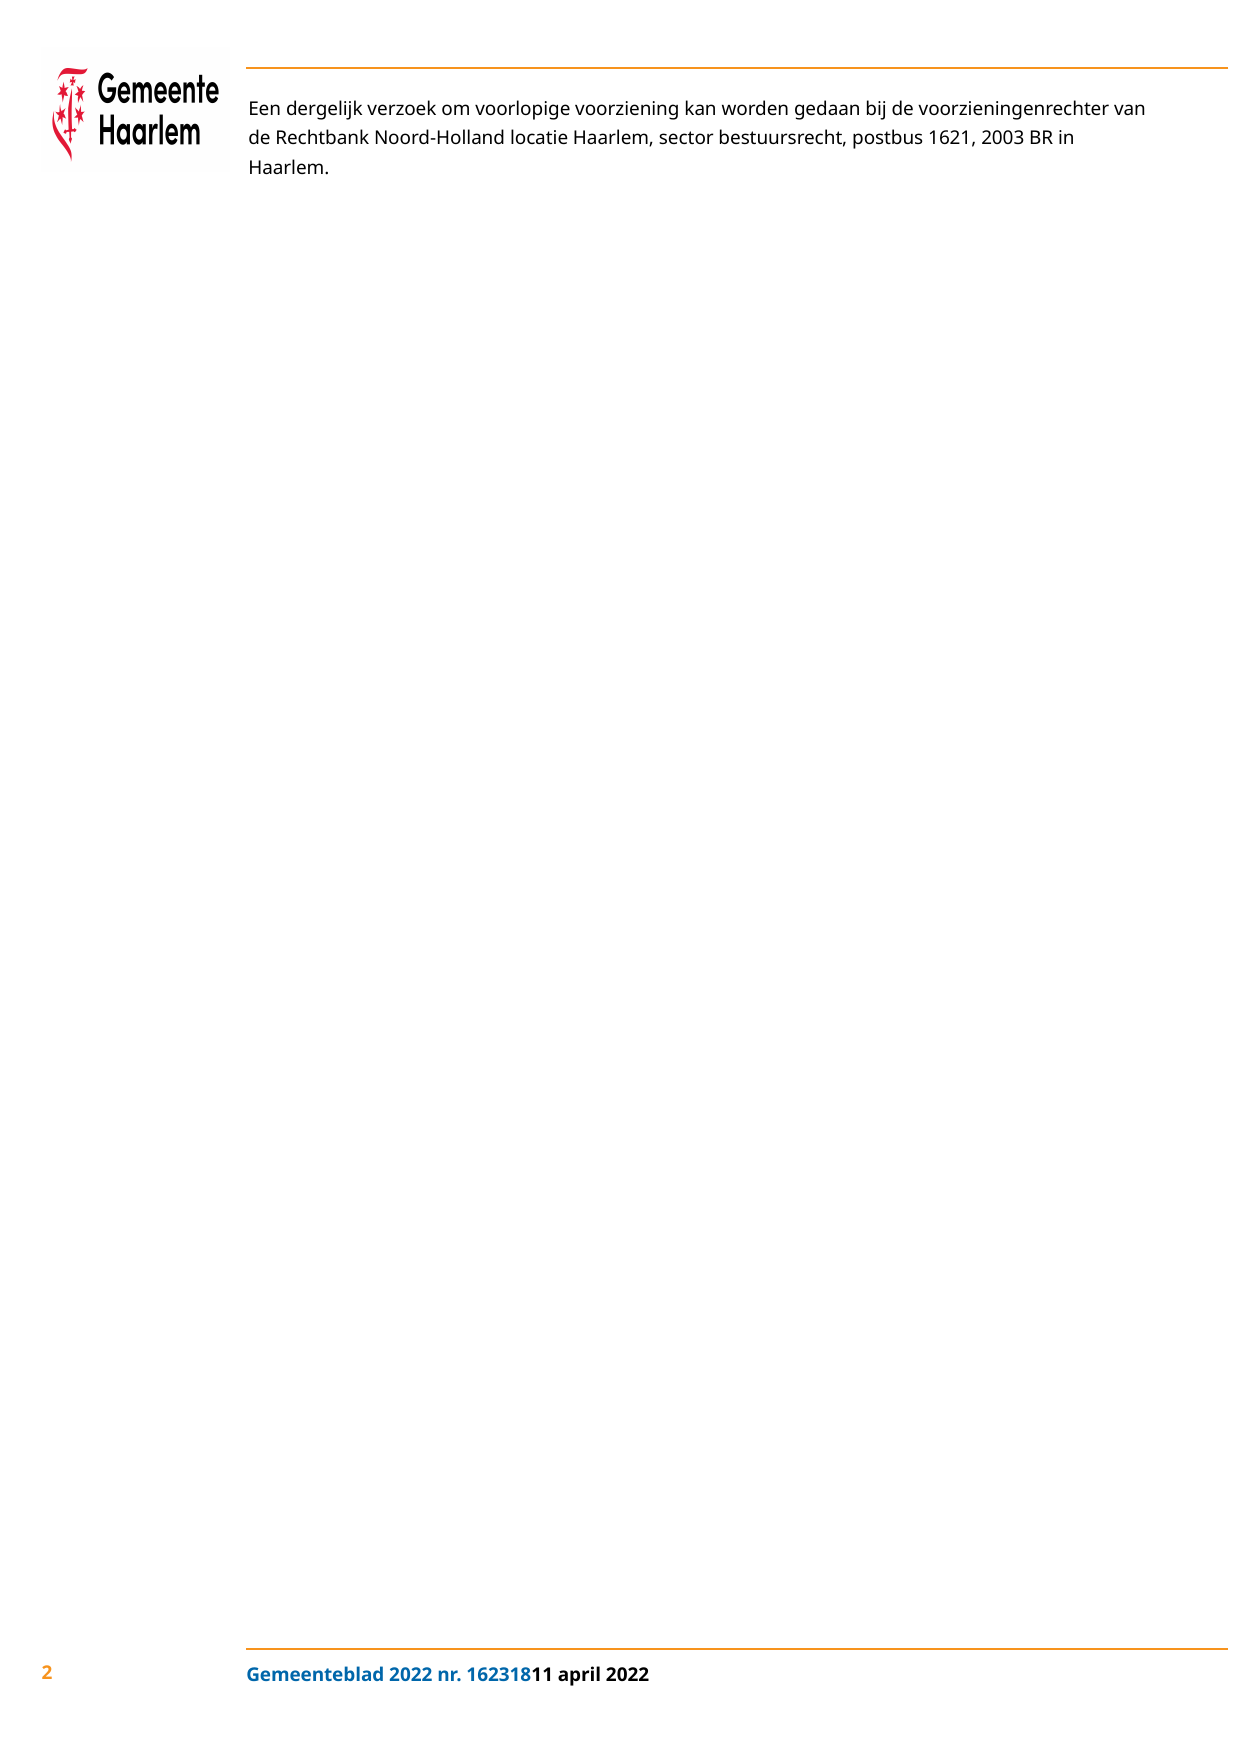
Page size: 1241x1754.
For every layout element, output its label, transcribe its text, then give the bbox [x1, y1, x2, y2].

picture [41, 47, 231, 172]
text Een dergelijk verzoek om voorlopige voorziening kan worden gedaan bij de voorzieningenrechter van de Rechtbank Noord-Holland locatie Haarlem, sector bestuursrecht, postbus 1621, 2003 BR in Haarlem. [248, 95, 1152, 180]
